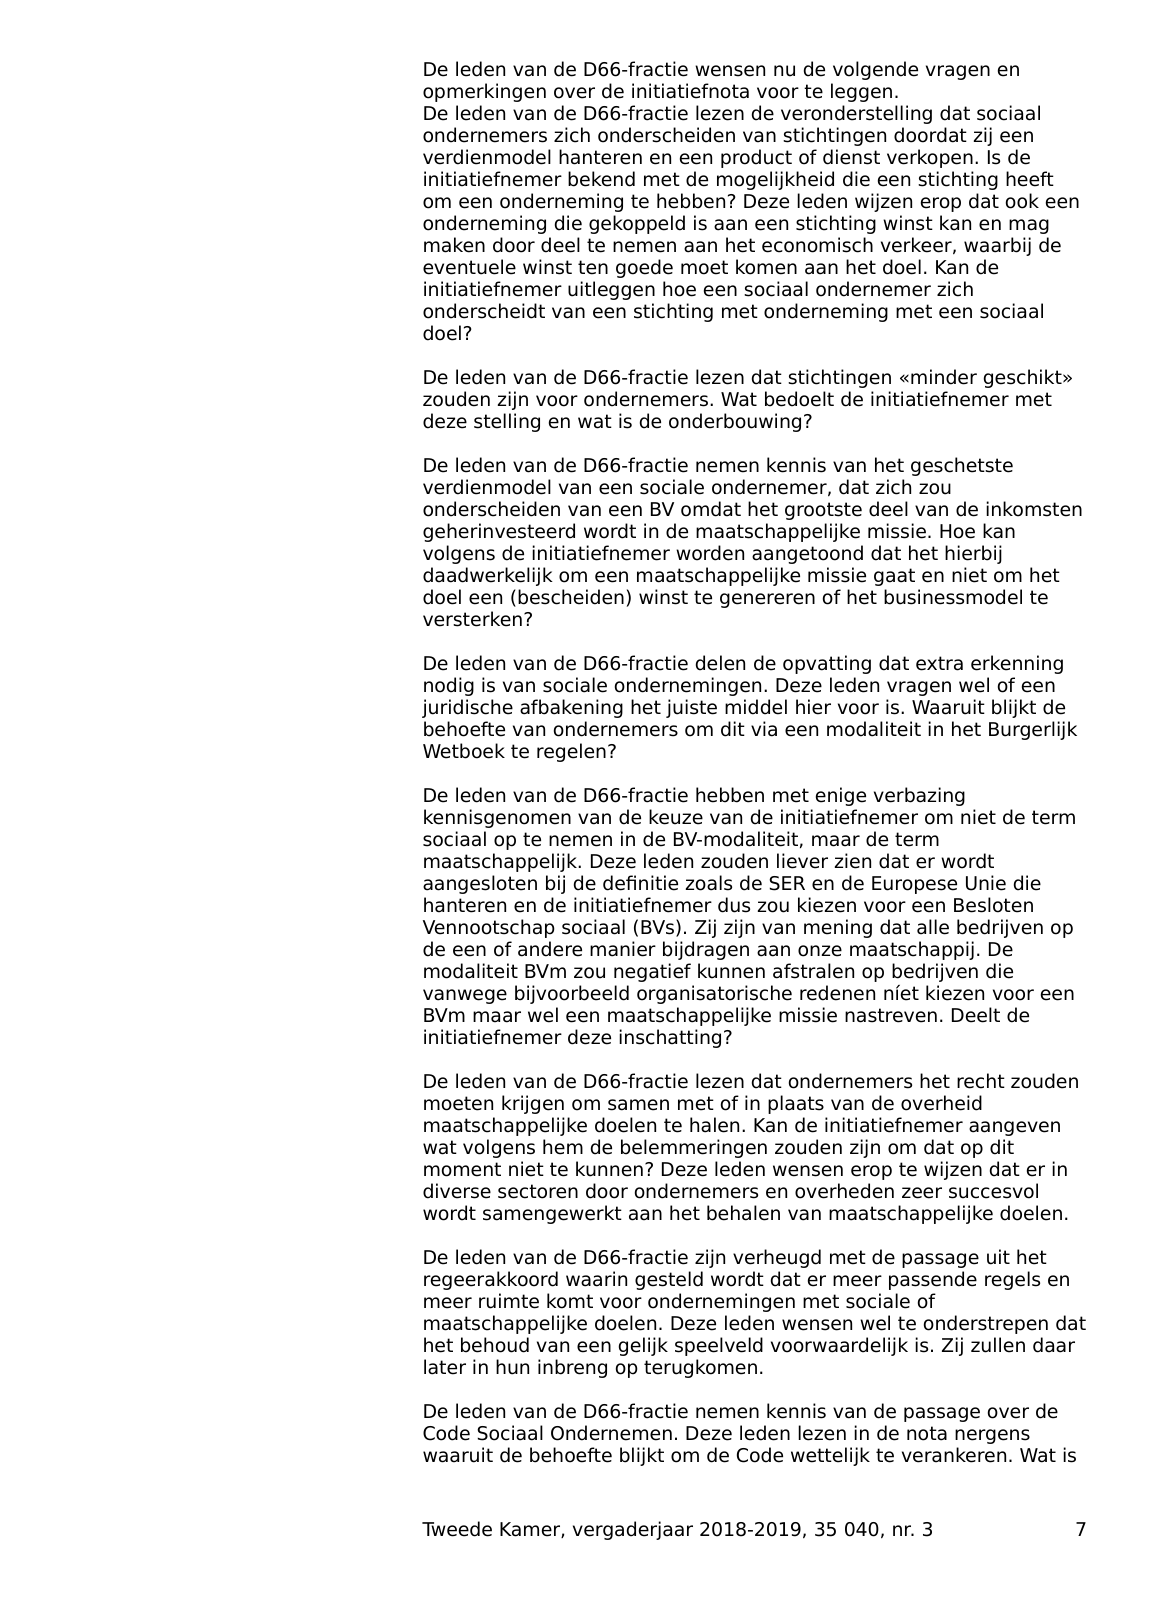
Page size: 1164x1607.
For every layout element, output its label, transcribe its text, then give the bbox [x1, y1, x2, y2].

text De leden van de D66-fractie lezen dat stichtingen «minder geschikt» zouden zijn voor ondernemers. Wat bedoelt de initiatiefnemer met deze stelling en wat is de onderbouwing? [422, 367, 1087, 433]
text De leden van de D66-fractie zijn verheugd met de passage uit het regeerakkoord waarin gesteld wordt dat er meer passende regels en meer ruimte komt voor ondernemingen met sociale of maatschappelijke doelen. Deze leden wensen wel te onderstrepen dat het behoud van een gelijk speelveld voorwaardelijk is. Zij zullen daar later in hun inbreng op terugkomen. [422, 1247, 1087, 1379]
text De leden van de D66-fractie lezen dat ondernemers het recht zouden moeten krijgen om samen met of in plaats van de overheid maatschappelijke doelen te halen. Kan de initiatiefnemer aangeven wat volgens hem de belemmeringen zouden zijn om dat op dit moment niet te kunnen? Deze leden wensen erop te wijzen dat er in diverse sectoren door ondernemers en overheden zeer succesvol wordt samengewerkt aan het behalen van maatschappelijke doelen. [422, 1071, 1087, 1225]
text De leden van de D66-fractie hebben met enige verbazing kennisgenomen van de keuze van de initiatiefnemer om niet de term sociaal op te nemen in de BV-modaliteit, maar de term maatschappelijk. Deze leden zouden liever zien dat er wordt aangesloten bij de definitie zoals de SER en de Europese Unie die hanteren en de initiatiefnemer dus zou kiezen voor een Besloten Vennootschap sociaal (BVs). Zij zijn van mening dat alle bedrijven op de een of andere manier bijdragen aan onze maatschappij. De modaliteit BVm zou negatief kunnen afstralen op bedrijven die vanwege bijvoorbeeld organisatorische redenen níet kiezen voor een BVm maar wel een maatschappelijke missie nastreven. Deelt de initiatiefnemer deze inschatting? [422, 785, 1087, 1049]
text De leden van de D66-fractie lezen de veronderstelling dat sociaal ondernemers zich onderscheiden van stichtingen doordat zij een verdienmodel hanteren en een product of dienst verkopen. Is de initiatiefnemer bekend met de mogelijkheid die een stichting heeft om een onderneming te hebben? Deze leden wijzen erop dat ook een onderneming die gekoppeld is aan een stichting winst kan en mag maken door deel te nemen aan het economisch verkeer, waarbij de eventuele winst ten goede moet komen aan het doel. Kan de initiatiefnemer uitleggen hoe een sociaal ondernemer zich onderscheidt van een stichting met onderneming met een sociaal doel? [422, 103, 1087, 345]
text De leden van de D66-fractie nemen kennis van het geschetste verdienmodel van een sociale ondernemer, dat zich zou onderscheiden van een BV omdat het grootste deel van de inkomsten geherinvesteerd wordt in de maatschappelijke missie. Hoe kan volgens de initiatiefnemer worden aangetoond dat het hierbij daadwerkelijk om een maatschappelijke missie gaat en niet om het doel een (bescheiden) winst te genereren of het businessmodel te versterken? [422, 455, 1087, 631]
text De leden van de D66-fractie nemen kennis van de passage over de Code Sociaal Ondernemen. Deze leden lezen in de nota nergens waaruit de behoefte blijkt om de Code wettelijk te verankeren. Wat is [422, 1401, 1087, 1467]
text De leden van de D66-fractie delen de opvatting dat extra erkenning nodig is van sociale ondernemingen. Deze leden vragen wel of een juridische afbakening het juiste middel hier voor is. Waaruit blijkt de behoefte van ondernemers om dit via een modaliteit in het Burgerlijk Wetboek te regelen? [422, 653, 1087, 763]
text De leden van de D66-fractie wensen nu de volgende vragen en opmerkingen over de initiatiefnota voor te leggen. [422, 59, 1087, 103]
